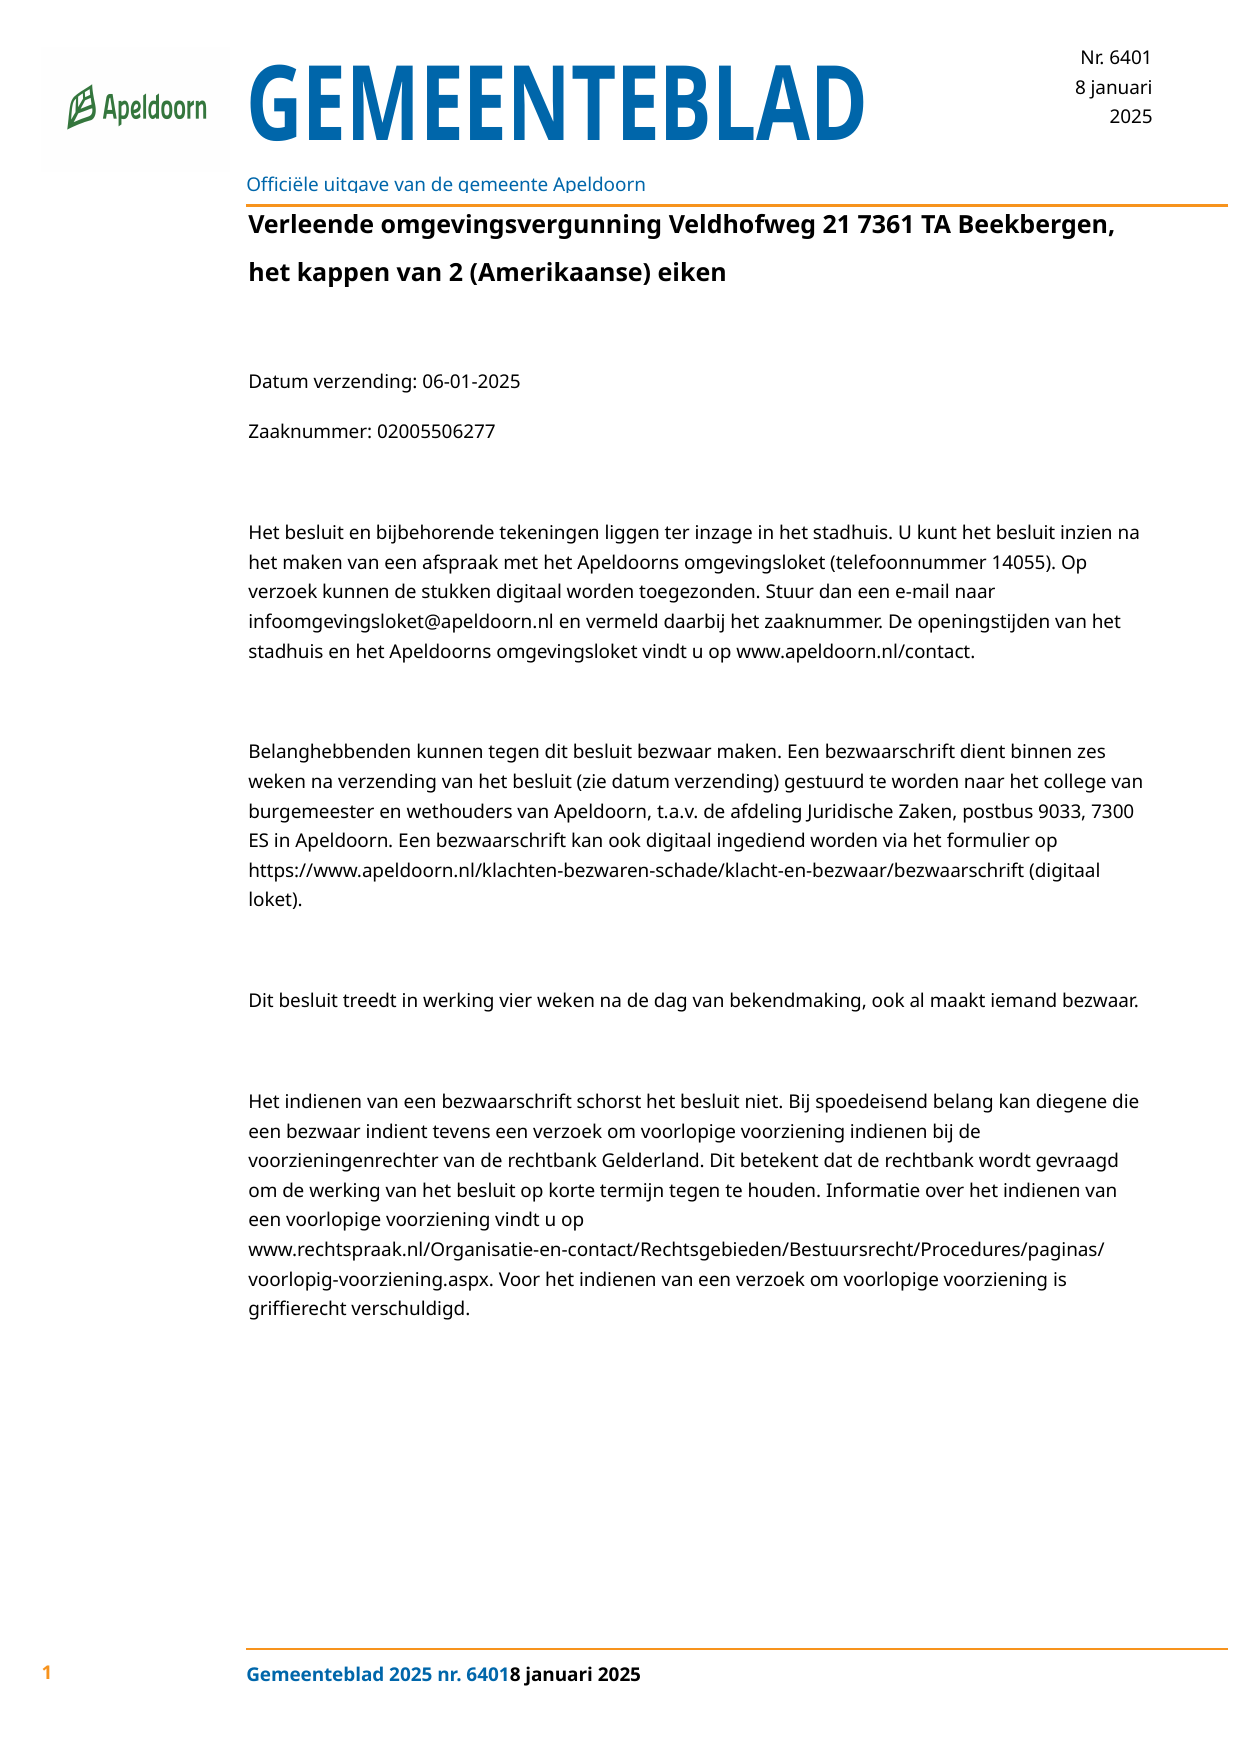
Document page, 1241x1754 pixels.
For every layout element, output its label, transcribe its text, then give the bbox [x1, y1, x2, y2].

text Datum verzending: 06-01-2025 [248, 368, 1152, 394]
text Dit besluit treedt in werking vier weken na de dag van bekendmaking, ook al maakt iemand bezwaar. [248, 987, 1152, 1013]
text Zaaknummer: 02005506277 [248, 419, 1152, 444]
text Het besluit en bijbehorende tekeningen liggen ter inzage in het stadhuis. U kunt het besluit inzien na het maken van een afspraak met het Apeldoorns omgevingsloket (telefoonnummer 14055). Op verzoek kunnen de stukken digitaal worden toegezonden. Stuur dan een e-mail naar infoomgevingsloket@apeldoorn.nl en vermeld daarbij het zaaknummer. De openingstijden van het stadhuis en het Apeldoorns omgevingsloket vindt u op www.apeldoorn.nl/contact. [248, 519, 1152, 664]
text Verleende omgevingsvergunning Veldhofweg 21 7361 TA Beekbergen, het kappen van 2 (Amerikaanse) eiken [248, 207, 1152, 288]
text Belanghebbenden kunnen tegen dit besluit bezwaar maken. Een bezwaarschrift dient binnen zes weken na verzending van het besluit (zie datum verzending) gestuurd te worden naar het college van burgemeester en wethouders van Apeldoorn, t.a.v. de afdeling Juridische Zaken, postbus 9033, 7300 ES in Apeldoorn. Een bezwaarschrift kan ook digitaal ingediend worden via het formulier op https://www.apeldoorn.nl/klachten-bezwaren-schade/klacht-en-bezwaar/bezwaarschrift (digitaal loket). [248, 739, 1152, 912]
picture [41, 47, 231, 172]
text Het indienen van een bezwaarschrift schorst het besluit niet. Bij spoedeisend belang kan diegene die een bezwaar indient tevens een verzoek om voorlopige voorziening indienen bij de voorzieningenrechter van de rechtbank Gelderland. Dit betekent dat de rechtbank wordt gevraagd om de werking van het besluit op korte termijn tegen te houden. Informatie over het indienen van een voorlopige voorziening vindt u op www.rechtspraak.nl/Organisatie-en-contact/Rechtsgebieden/Bestuursrecht/Procedures/paginas/voorlopig-voorziening.aspx. Voor het indienen van een verzoek om voorlopige voorziening is griffierecht verschuldigd. [248, 1088, 1152, 1321]
